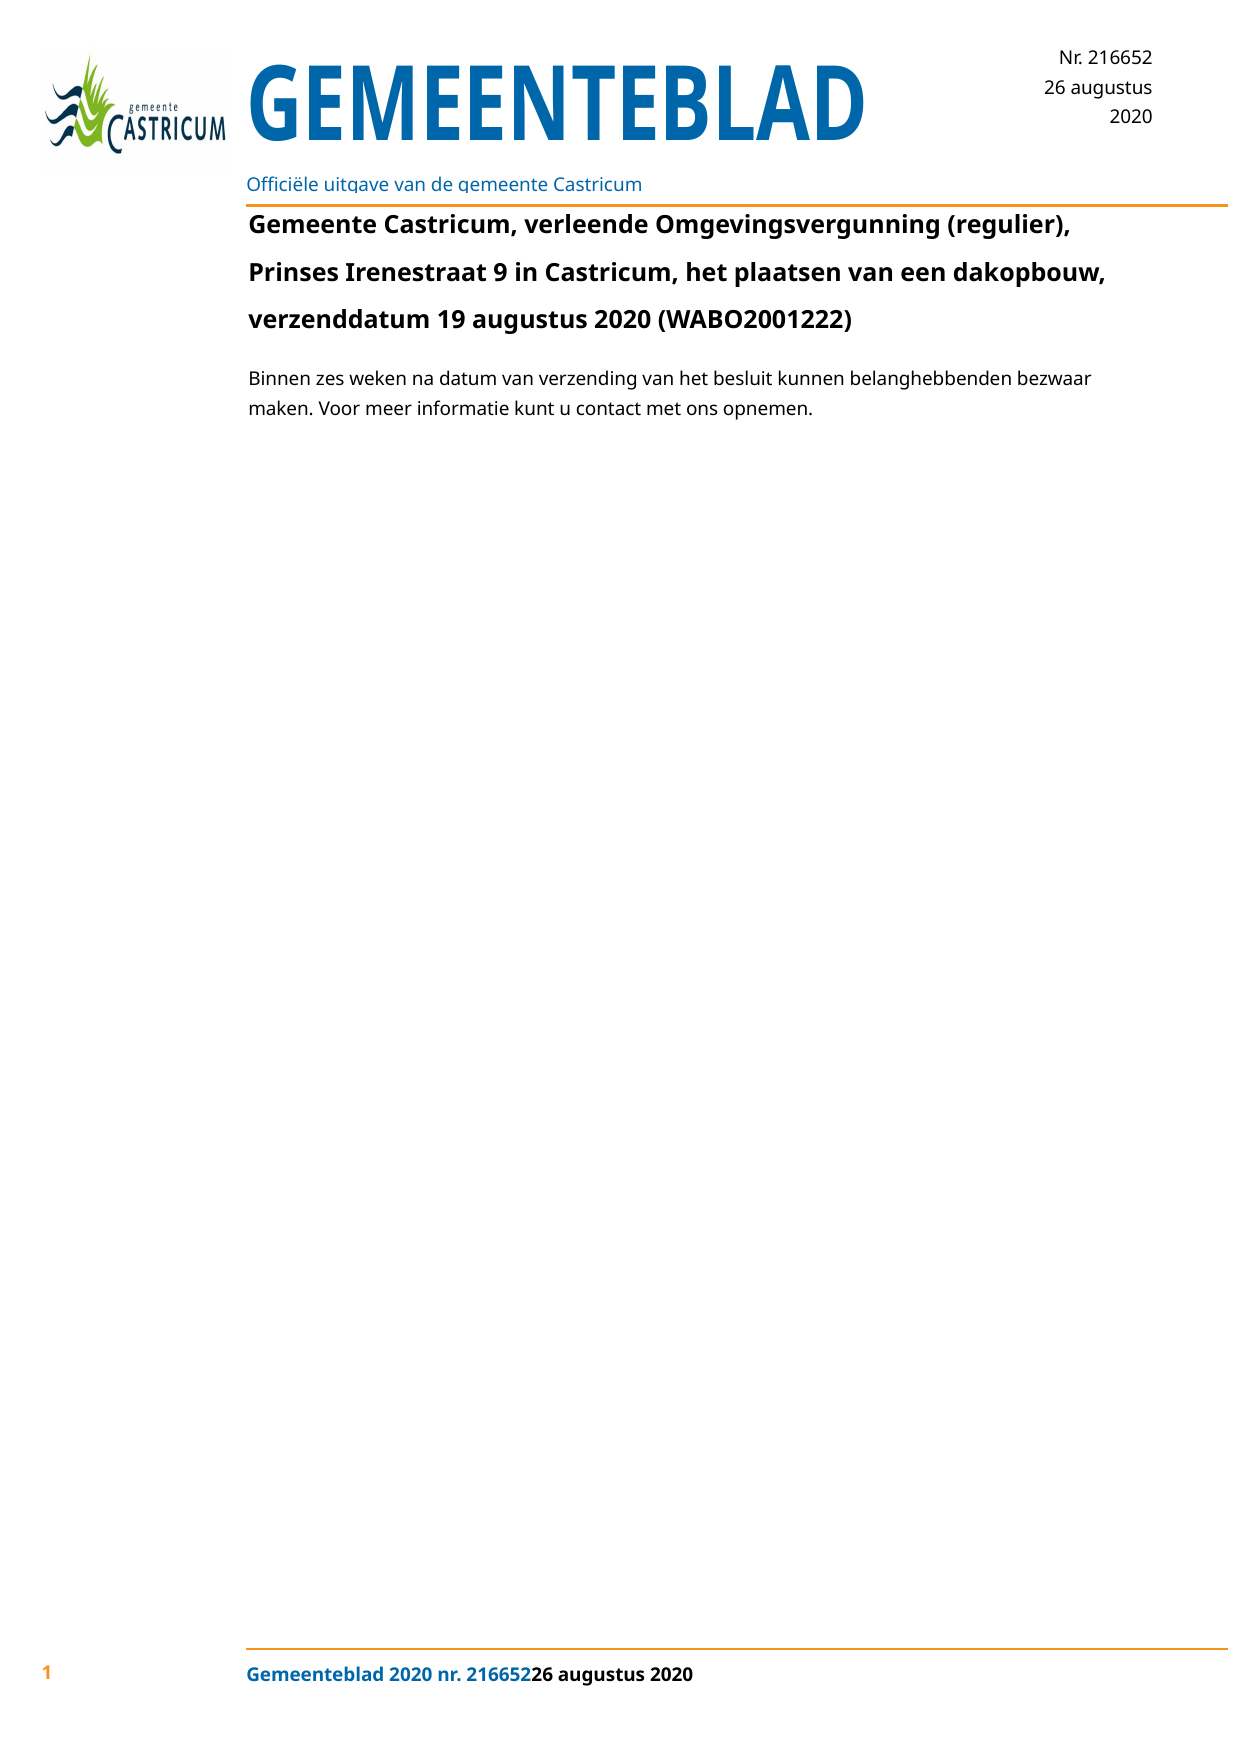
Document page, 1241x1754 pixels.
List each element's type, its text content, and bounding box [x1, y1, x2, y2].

picture [41, 47, 231, 172]
text Gemeente Castricum, verleende Omgevingsvergunning (regulier), Prinses Irenestraat 9 in Castricum, het plaatsen van een dakopbouw, verzenddatum 19 augustus 2020 (WABO2001222) [248, 207, 1152, 336]
text Binnen zes weken na datum van verzending van het besluit kunnen belanghebbenden bezwaar maken. Voor meer informatie kunt u contact met ons opnemen. [248, 366, 1152, 421]
